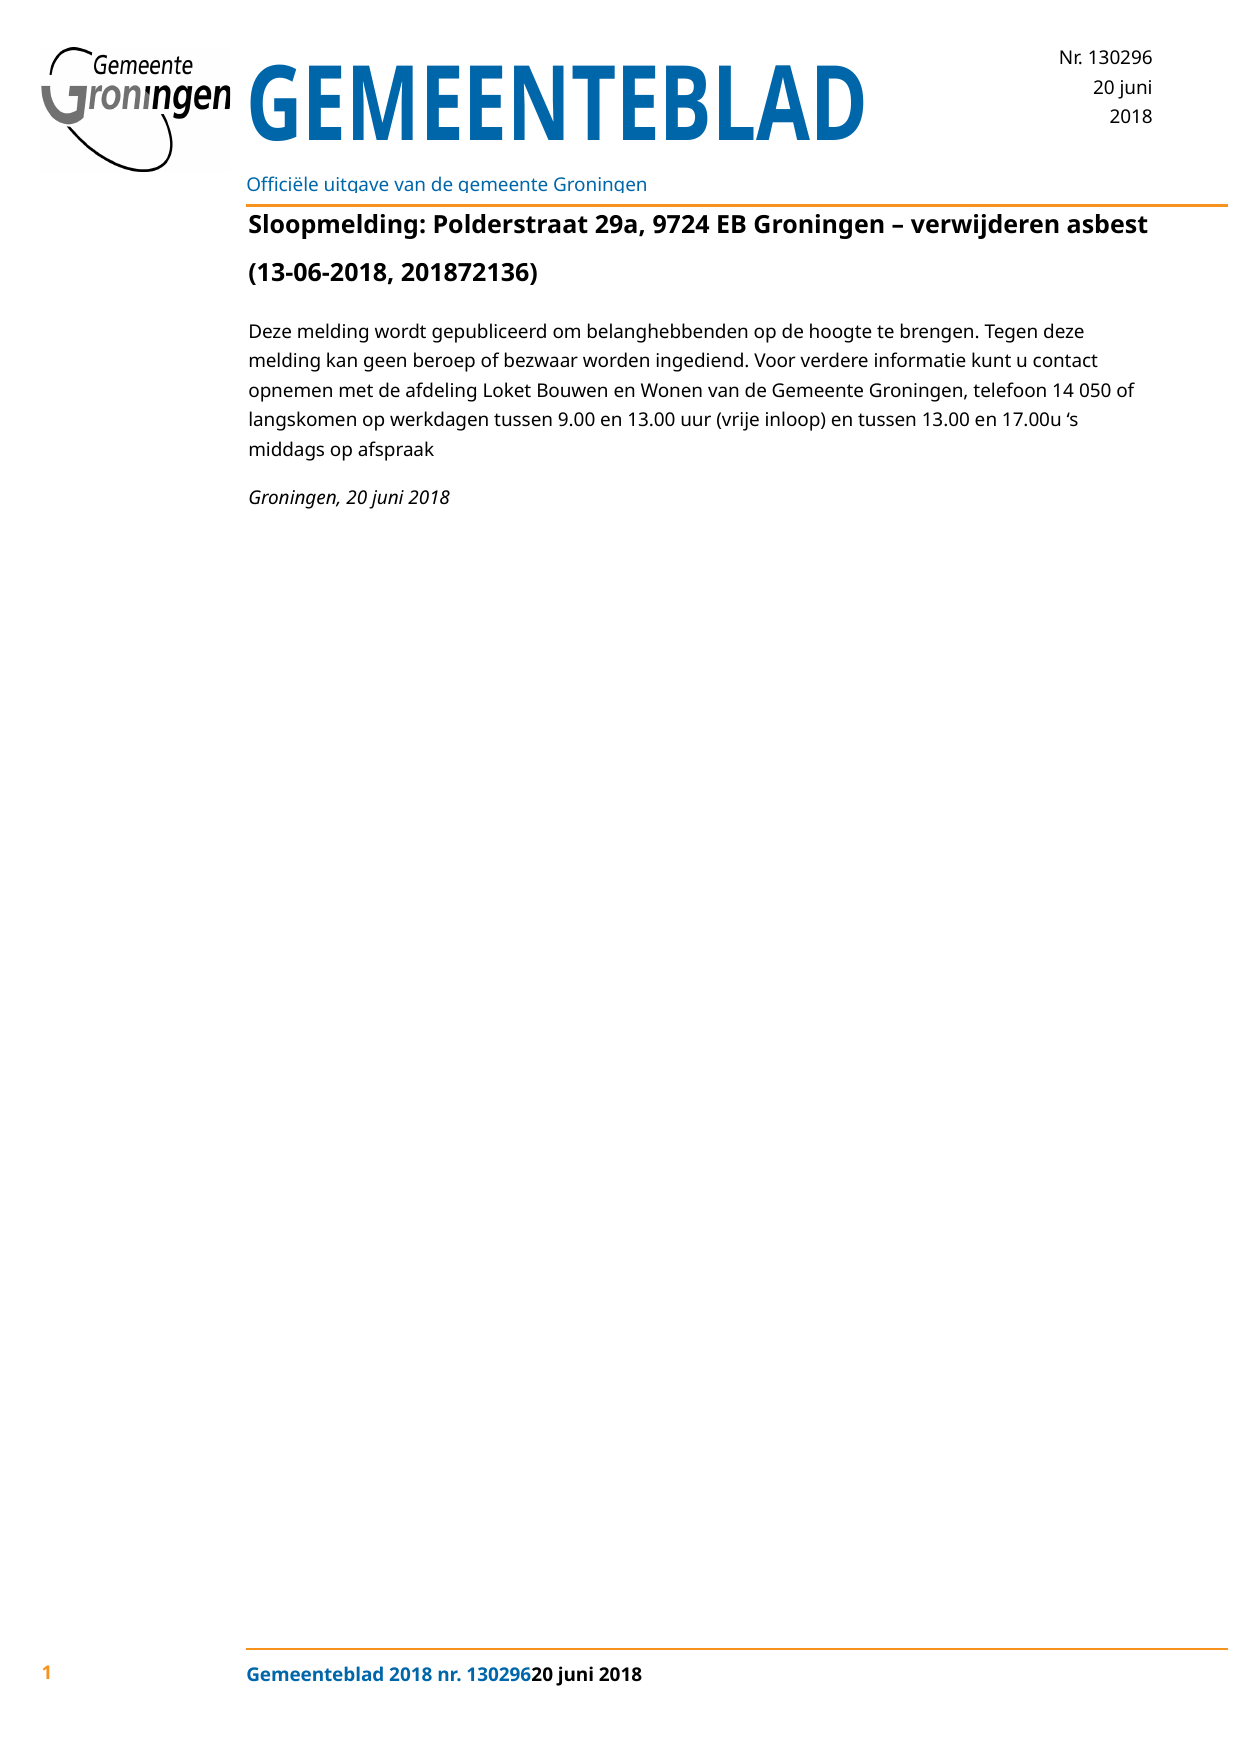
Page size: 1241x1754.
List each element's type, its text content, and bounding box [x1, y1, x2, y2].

text Deze melding wordt gepubliceerd om belanghebbenden op de hoogte te brengen. Tegen deze melding kan geen beroep of bezwaar worden ingediend. Voor verdere informatie kunt u contact opnemen met de afdeling Loket Bouwen en Wonen van de Gemeente Groningen, telefoon 14 050 of langskomen op werkdagen tussen 9.00 en 13.00 uur (vrije inloop) en tussen 13.00 en 17.00u ‘s middags op afspraak [248, 318, 1152, 462]
text Groningen, 20 juni 2018 [248, 484, 1152, 510]
text Sloopmelding: Polderstraat 29a, 9724 EB Groningen – verwijderen asbest (13-06-2018, 201872136) [248, 207, 1152, 288]
picture [41, 47, 231, 172]
